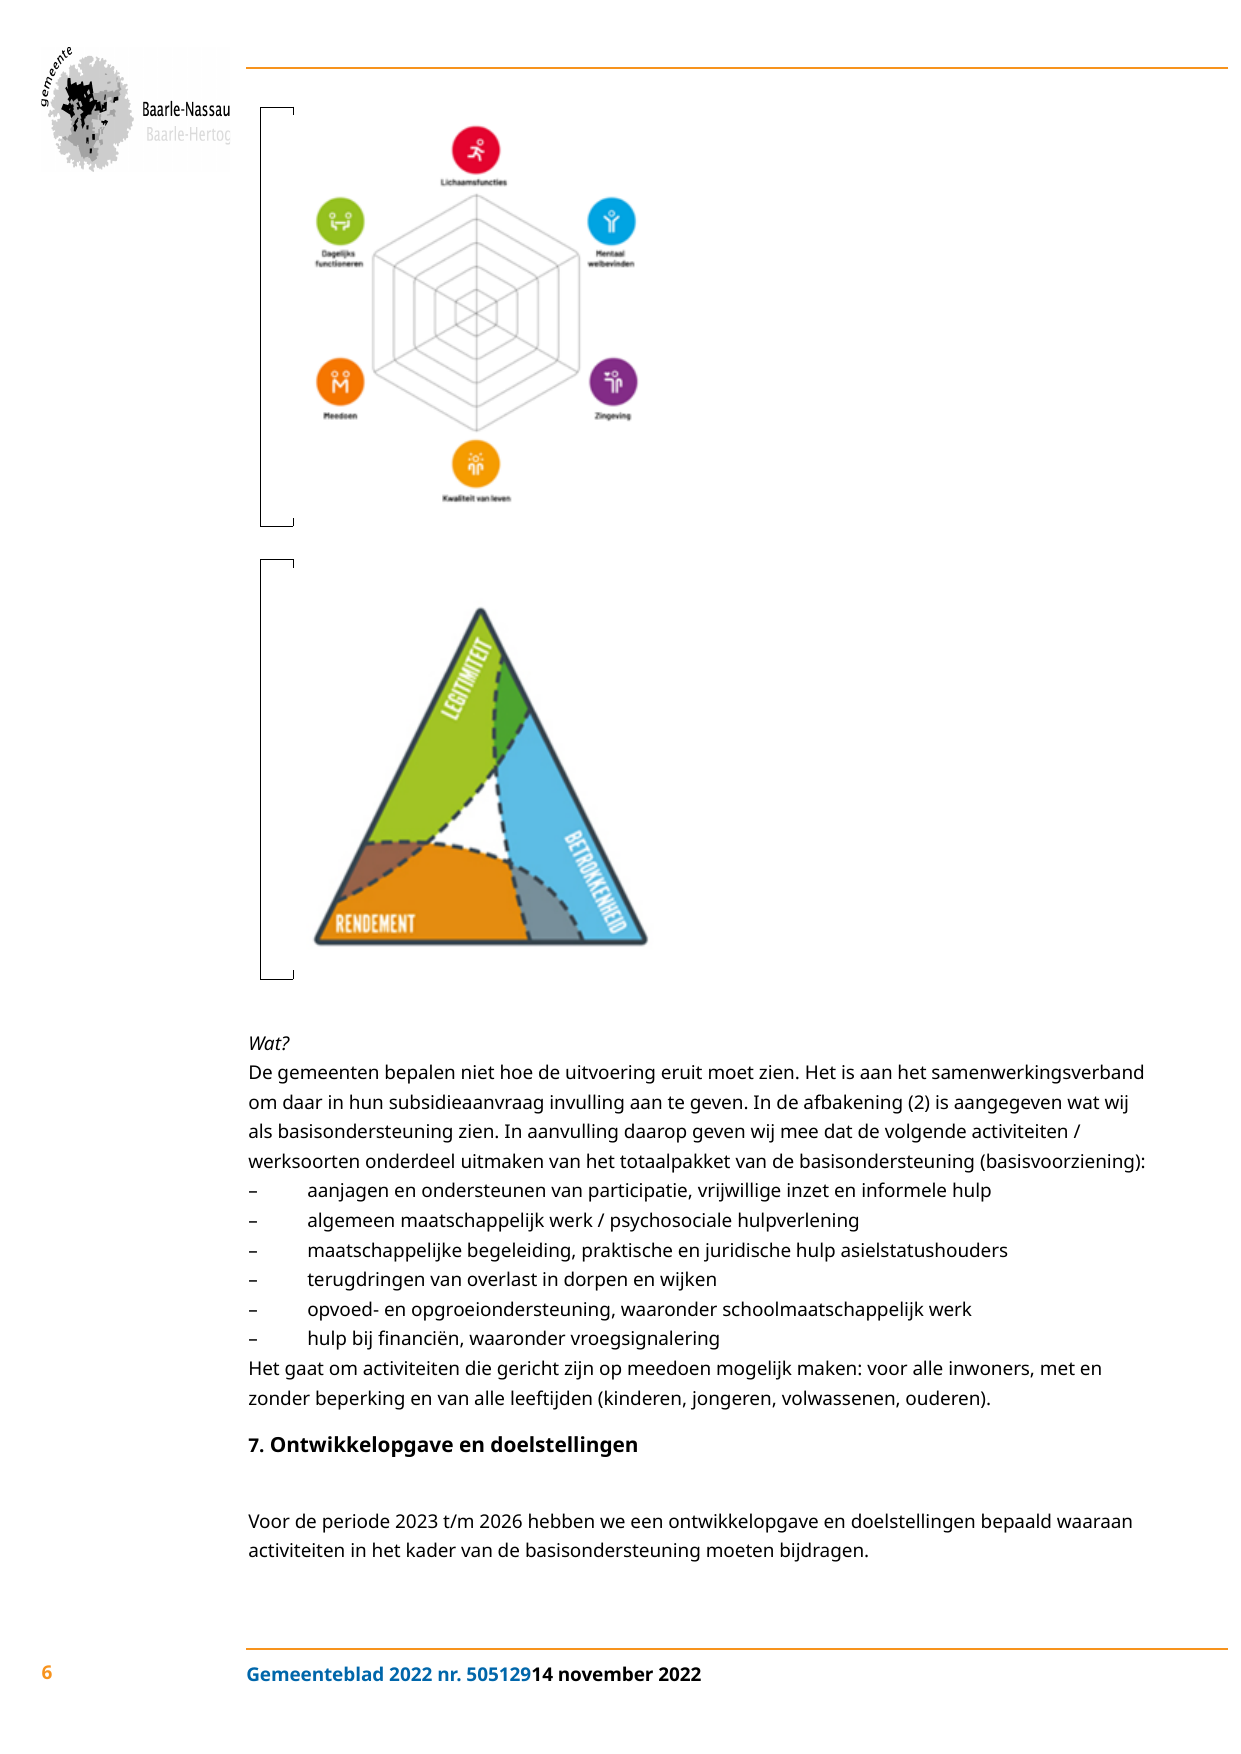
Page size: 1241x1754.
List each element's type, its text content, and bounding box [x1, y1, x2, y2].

list hulp bij financiën, waaronder vroegsignalering [248, 1326, 1152, 1351]
list algemeen maatschappelijk werk / psychosociale hulpverlening [248, 1207, 1152, 1233]
list maatschappelijke begeleiding, praktische en juridische hulp asielstatushouders [248, 1237, 1152, 1263]
text 7. Ontwikkelopgave en doelstellingen [248, 1430, 1152, 1459]
text Wat? [248, 1030, 1152, 1056]
text Voor de periode 2023 t/m 2026 hebben we een ontwikkelopgave en doelstellingen bepaald waaraan activiteiten in het kader van de basisondersteuning moeten bijdragen. [248, 1508, 1152, 1563]
list aanjagen en ondersteunen van participatie, vrijwillige inzet en informele hulp [248, 1178, 1152, 1203]
picture [268, 115, 683, 518]
text Het gaat om activiteiten die gericht zijn op meedoen mogelijk maken: voor alle inwoners, met en zonder beperking en van alle leeftijden (kinderen, jongeren, volwassenen, ouderen). [248, 1355, 1152, 1411]
list opvoed- en opgroeiondersteuning, waaronder schoolmaatschappelijk werk [248, 1296, 1152, 1322]
list terugdringen van overlast in dorpen en wijken [248, 1266, 1152, 1292]
text De gemeenten bepalen niet hoe de uitvoering eruit moet zien. Het is aan het samenwerkingsverband om daar in hun subsidieaanvraag invulling aan te geven. In de afbakening (2) is aangegeven wat wij als basisondersteuning zien. In aanvulling daarop geven wij mee dat de volgende activiteiten / werksoorten onderdeel uitmaken van het totaalpakket van de basisondersteuning (basisvoorziening): [248, 1059, 1152, 1174]
picture [268, 568, 683, 970]
picture [41, 47, 231, 172]
